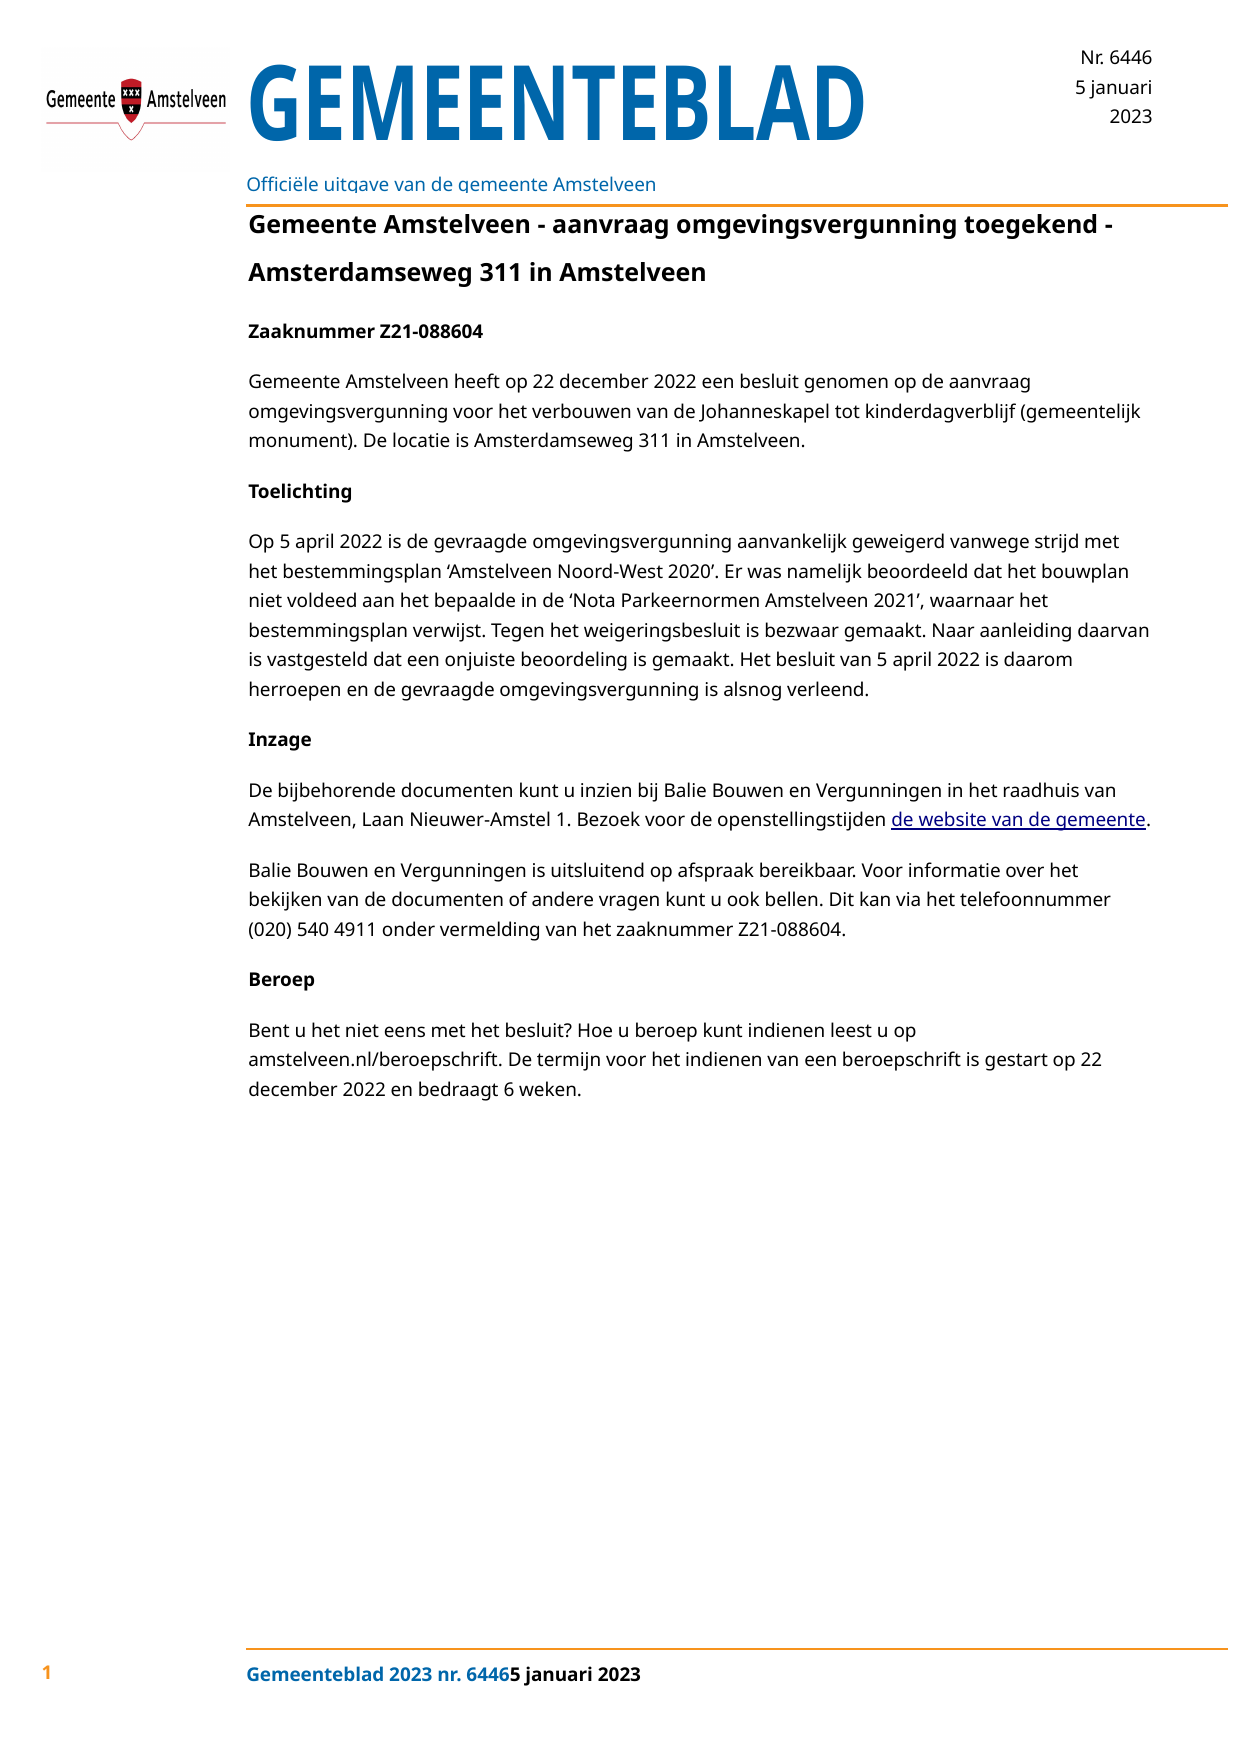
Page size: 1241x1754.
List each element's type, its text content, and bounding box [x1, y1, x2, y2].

text Op 5 april 2022 is de gevraagde omgevingsvergunning aanvankelijk geweigerd vanwege strijd met het bestemmingsplan ‘Amstelveen Noord-West 2020’. Er was namelijk beoordeeld dat het bouwplan niet voldeed aan het bepaalde in de ‘Nota Parkeernormen Amstelveen 2021’, waarnaar het bestemmingsplan verwijst. Tegen het weigeringsbesluit is bezwaar gemaakt. Naar aanleiding daarvan is vastgesteld dat een onjuiste beoordeling is gemaakt. Het besluit van 5 april 2022 is daarom herroepen en de gevraagde omgevingsvergunning is alsnog verleend. [248, 528, 1152, 702]
text De bijbehorende documenten kunt u inzien bij Balie Bouwen en Vergunningen in het raadhuis van Amstelveen, Laan Nieuwer-Amstel 1. Bezoek voor de openstellingstijden de website van de gemeente. [248, 777, 1152, 832]
text Gemeente Amstelveen heeft op 22 december 2022 een besluit genomen op de aanvraag omgevingsvergunning voor het verbouwen van de Johanneskapel tot kinderdagverblijf (gemeentelijk monument). De locatie is Amsterdamseweg 311 in Amstelveen. [248, 368, 1152, 453]
text Gemeente Amstelveen - aanvraag omgevingsvergunning toegekend - Amsterdamseweg 311 in Amstelveen [248, 207, 1152, 288]
text Balie Bouwen en Vergunningen is uitsluitend op afspraak bereikbaar. Voor informatie over het bekijken van de documenten of andere vragen kunt u ook bellen. Dit kan via het telefoonnummer (020) 540 4911 onder vermelding van het zaaknummer Z21-088604. [248, 857, 1152, 942]
text Toelichting [248, 478, 1152, 504]
text Bent u het niet eens met het besluit? Hoe u beroep kunt indienen leest u op amstelveen.nl/beroepschrift. De termijn voor het indienen van een beroepschrift is gestart op 22 december 2022 en bedraagt 6 weken. [248, 1017, 1152, 1102]
text Zaaknummer Z21-088604 [248, 318, 1152, 344]
text Beroep [248, 967, 1152, 992]
text Inzage [248, 727, 1152, 752]
picture [41, 47, 231, 172]
